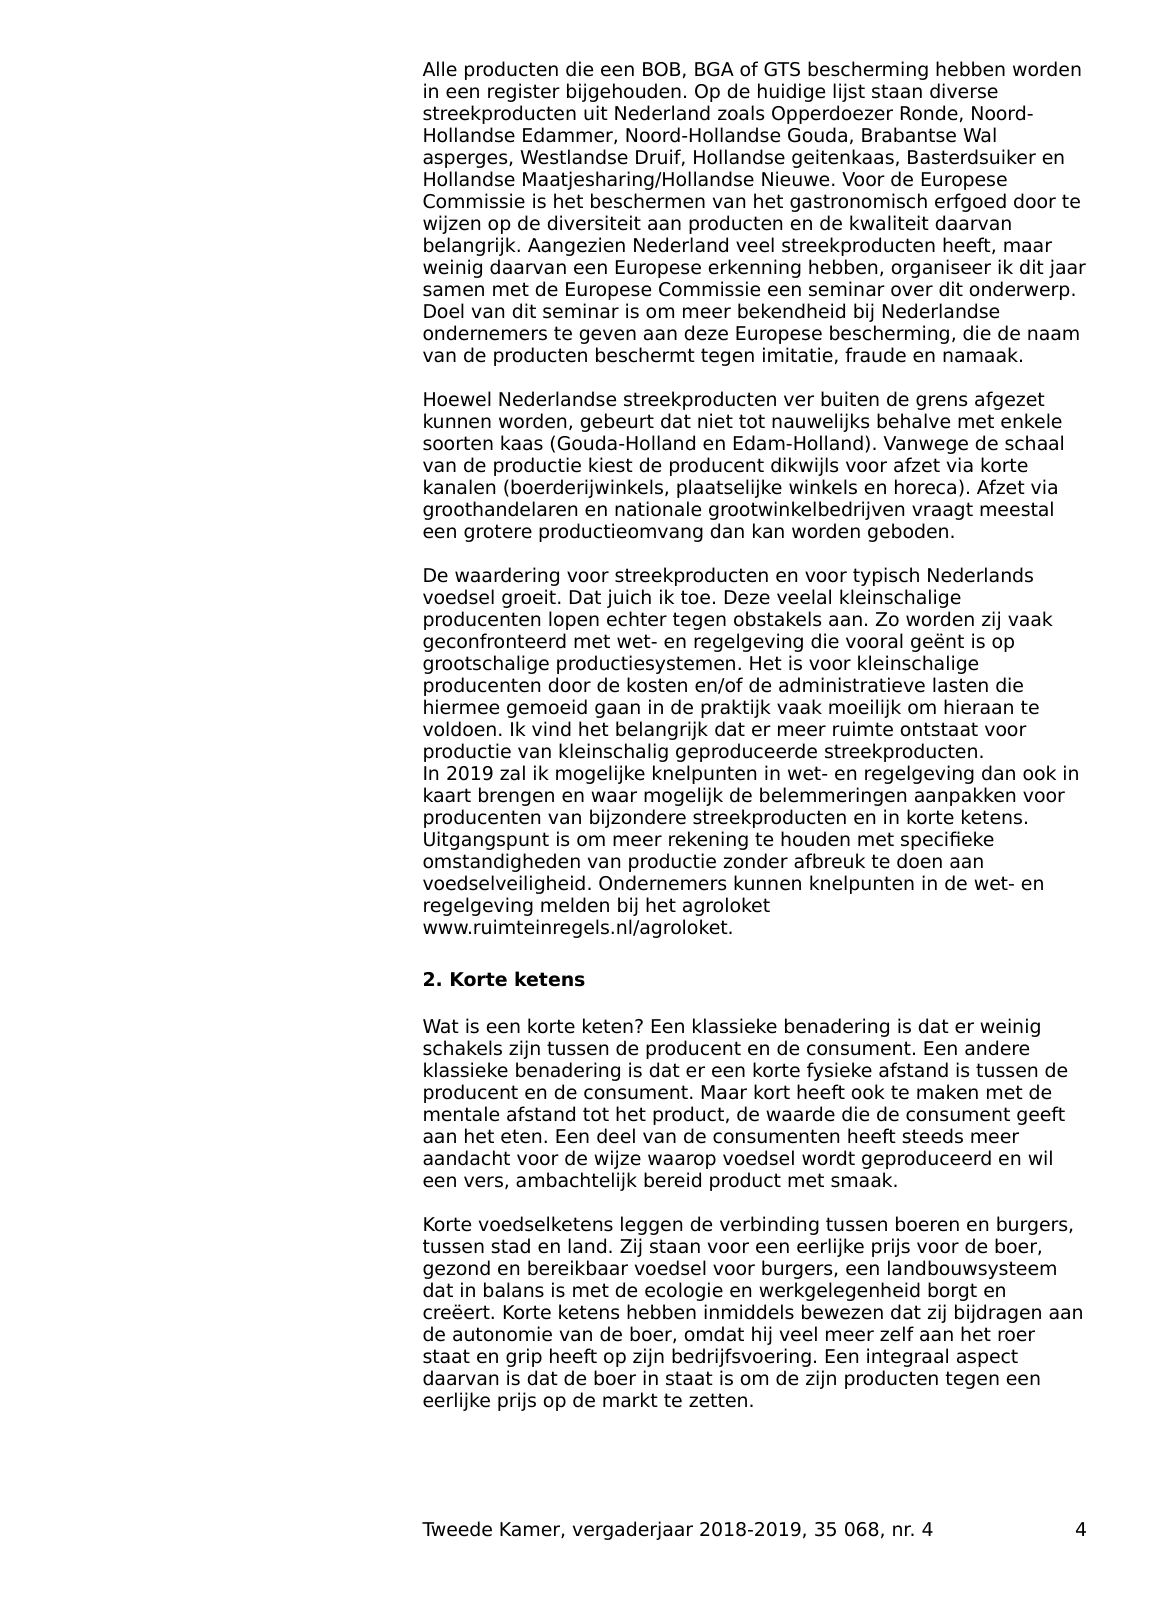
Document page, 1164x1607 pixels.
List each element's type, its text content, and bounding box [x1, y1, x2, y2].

text Alle producten die een BOB, BGA of GTS bescherming hebben worden in een register bijgehouden. Op de huidige lijst staan diverse streekproducten uit Nederland zoals Opperdoezer Ronde, Noord-Hollandse Edammer, Noord-Hollandse Gouda, Brabantse Wal asperges, Westlandse Druif, Hollandse geitenkaas, Basterdsuiker en Hollandse Maatjesharing/Hollandse Nieuwe. Voor de Europese Commissie is het beschermen van het gastronomisch erfgoed door te wijzen op de diversiteit aan producten en de kwaliteit daarvan belangrijk. Aangezien Nederland veel streekproducten heeft, maar weinig daarvan een Europese erkenning hebben, organiseer ik dit jaar samen met de Europese Commissie een seminar over dit onderwerp. Doel van dit seminar is om meer bekendheid bij Nederlandse ondernemers te geven aan deze Europese bescherming, die de naam van de producten beschermt tegen imitatie, fraude en namaak. [422, 59, 1087, 367]
text Korte voedselketens leggen de verbinding tussen boeren en burgers, tussen stad en land. Zij staan voor een eerlijke prijs voor de boer, gezond en bereikbaar voedsel voor burgers, een landbouwsysteem dat in balans is met de ecologie en werkgelegenheid borgt en creëert. Korte ketens hebben inmiddels bewezen dat zij bijdragen aan de autonomie van de boer, omdat hij veel meer zelf aan het roer staat en grip heeft op zijn bedrijfsvoering. Een integraal aspect daarvan is dat de boer in staat is om de zijn producten tegen een eerlijke prijs op de markt te zetten. [422, 1214, 1087, 1411]
text Wat is een korte keten? Een klassieke benadering is dat er weinig schakels zijn tussen de producent en de consument. Een andere klassieke benadering is dat er een korte fysieke afstand is tussen de producent en de consument. Maar kort heeft ook te maken met de mentale afstand tot het product, de waarde die de consument geeft aan het eten. Een deel van de consumenten heeft steeds meer aandacht voor de wijze waarop voedsel wordt geproduceerd en wil een vers, ambachtelijk bereid product met smaak. [422, 1016, 1087, 1191]
text Hoewel Nederlandse streekproducten ver buiten de grens afgezet kunnen worden, gebeurt dat niet tot nauwelijks behalve met enkele soorten kaas (Gouda-Holland en Edam-Holland). Vanwege de schaal van de productie kiest de producent dikwijls voor afzet via korte kanalen (boerderijwinkels, plaatselijke winkels en horeca). Afzet via groothandelaren en nationale grootwinkelbedrijven vraagt meestal een grotere productieomvang dan kan worden geboden. [422, 389, 1087, 543]
text De waardering voor streekproducten en voor typisch Nederlands voedsel groeit. Dat juich ik toe. Deze veelal kleinschalige producenten lopen echter tegen obstakels aan. Zo worden zij vaak geconfronteerd met wet- en regelgeving die vooral geënt is op grootschalige productiesystemen. Het is voor kleinschalige producenten door de kosten en/of de administratieve lasten die hiermee gemoeid gaan in de praktijk vaak moeilijk om hieraan te voldoen. Ik vind het belangrijk dat er meer ruimte ontstaat voor productie van kleinschalig geproduceerde streekproducten. [422, 565, 1087, 763]
subtitle 2. Korte ketens [422, 969, 1087, 991]
text In 2019 zal ik mogelijke knelpunten in wet- en regelgeving dan ook in kaart brengen en waar mogelijk de belemmeringen aanpakken voor producenten van bijzondere streekproducten en in korte ketens. Uitgangspunt is om meer rekening te houden met specifieke omstandigheden van productie zonder afbreuk te doen aan voedselveiligheid. Ondernemers kunnen knelpunten in de wet- en regelgeving melden bij het agroloket www.ruimteinregels.nl/agroloket. [422, 763, 1087, 939]
